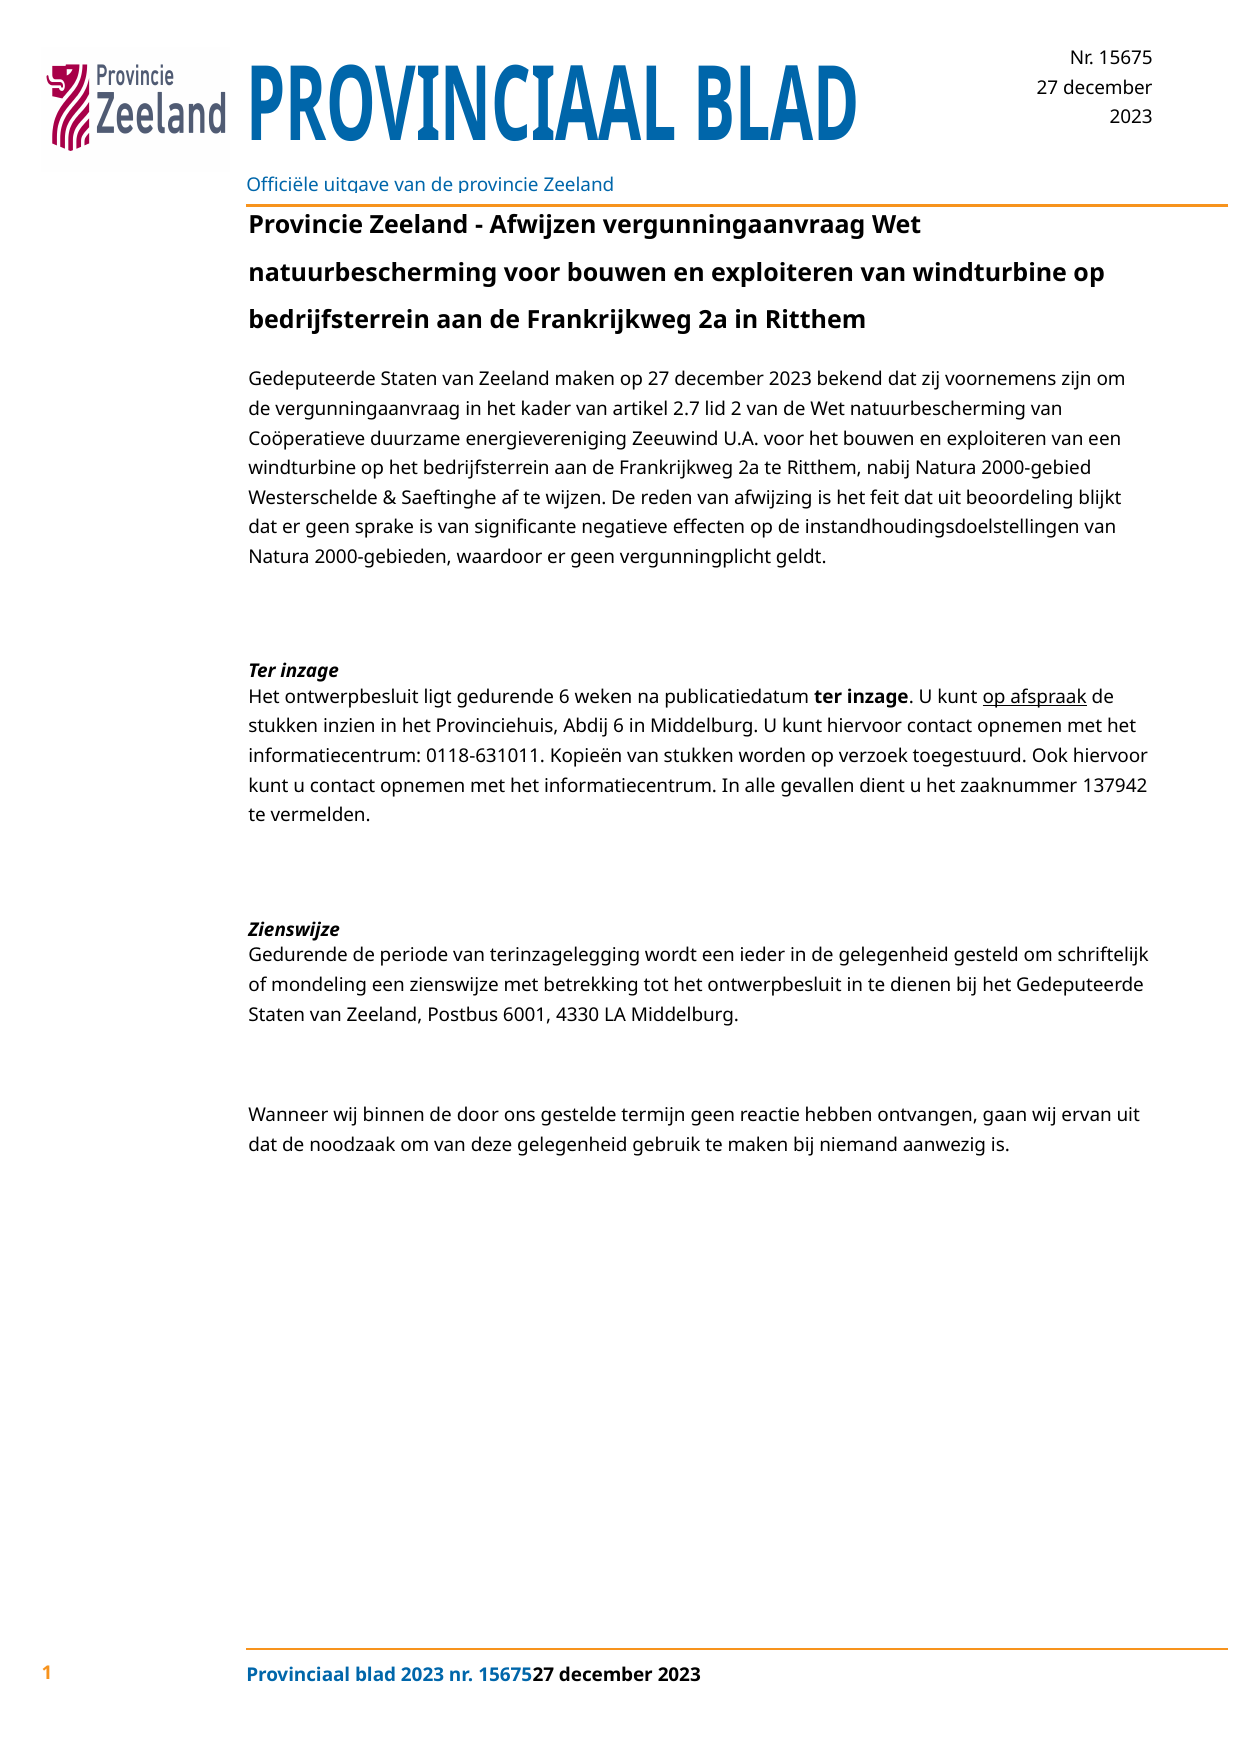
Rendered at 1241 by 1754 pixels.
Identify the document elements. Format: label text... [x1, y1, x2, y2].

text Ter inzage [248, 657, 1152, 683]
text Gedurende de periode van terinzagelegging wordt een ieder in de gelegenheid gesteld om schriftelijk of mondeling een zienswijze met betrekking tot het ontwerpbesluit in te dienen bij het Gedeputeerde Staten van Zeeland, Postbus 6001, 4330 LA Middelburg. [248, 942, 1152, 1026]
picture [41, 47, 231, 172]
text Zienswijze [248, 916, 1152, 942]
text Wanneer wij binnen de door ons gestelde termijn geen reactie hebben ontvangen, gaan wij ervan uit dat de noodzaak om van deze gelegenheid gebruik te maken bij niemand aanwezig is. [248, 1102, 1152, 1157]
text Provincie Zeeland - Afwijzen vergunningaanvraag Wet natuurbescherming voor bouwen en exploiteren van windturbine op bedrijfsterrein aan de Frankrijkweg 2a in Ritthem [248, 207, 1152, 336]
text Het ontwerpbesluit ligt gedurende 6 weken na publicatiedatum ter inzage. U kunt op afspraak de stukken inzien in het Provinciehuis, Abdij 6 in Middelburg. U kunt hiervoor contact opnemen met het informatiecentrum: 0118-631011. Kopieën van stukken worden op verzoek toegestuurd. Ook hiervoor kunt u contact opnemen met het informatiecentrum. In alle gevallen dient u het zaaknummer 137942 te vermelden. [248, 683, 1152, 827]
text Gedeputeerde Staten van Zeeland maken op 27 december 2023 bekend dat zij voornemens zijn om de vergunningaanvraag in het kader van artikel 2.7 lid 2 van de Wet natuurbescherming van Coöperatieve duurzame energievereniging Zeeuwind U.A. voor het bouwen en exploiteren van een windturbine op het bedrijfsterrein aan de Frankrijkweg 2a te Ritthem, nabij Natura 2000-gebied Westerschelde & Saeftinghe af te wijzen. De reden van afwijzing is het feit dat uit beoordeling blijkt dat er geen sprake is van significante negatieve effecten op de instandhoudingsdoelstellingen van Natura 2000-gebieden, waardoor er geen vergunningplicht geldt. [248, 366, 1152, 569]
